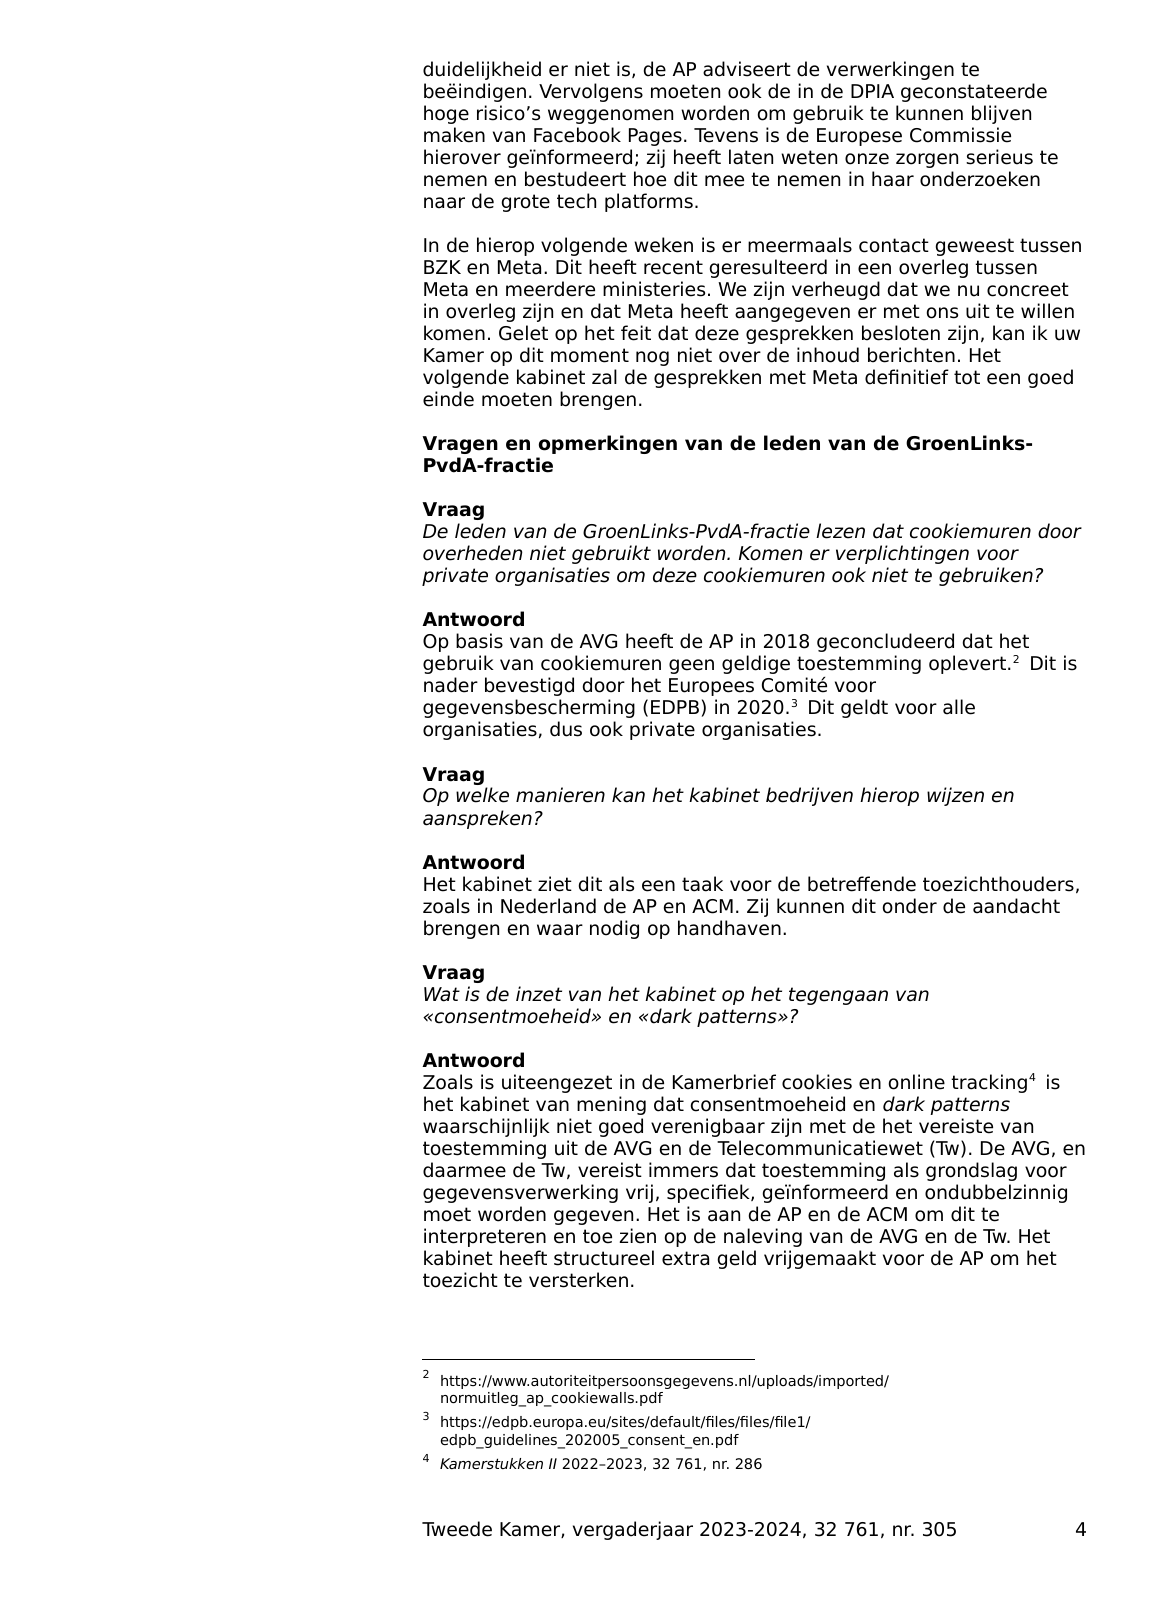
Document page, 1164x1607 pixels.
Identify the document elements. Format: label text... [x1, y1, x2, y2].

text Het kabinet ziet dit als een taak voor de betreffende toezichthouders, zoals in Nederland de AP en ACM. Zij kunnen dit onder de aandacht brengen en waar nodig op handhaven. [422, 873, 1087, 939]
text https://www.autoriteitpersoonsgegevens.nl/uploads/imported/normuitleg_ap_cookiewalls.pdf [422, 1368, 1087, 1407]
text Kamerstukken II 2022–2023, 32 761, nr. 286 [422, 1452, 1087, 1474]
text Antwoord [422, 609, 1087, 631]
text https://edpb.europa.eu/sites/default/files/files/file1/edpb_guidelines_202005_consent_en.pdf [422, 1410, 1087, 1449]
text Op welke manieren kan het kabinet bedrijven hierop wijzen en aanspreken? [422, 785, 1087, 829]
text duidelijkheid er niet is, de AP adviseert de verwerkingen te beëindigen. Vervolgens moeten ook de in de DPIA geconstateerde hoge risico’s weggenomen worden om gebruik te kunnen blijven maken van Facebook Pages. Tevens is de Europese Commissie hierover geïnformeerd; zij heeft laten weten onze zorgen serieus te nemen en bestudeert hoe dit mee te nemen in haar onderzoeken naar de grote tech platforms. [422, 59, 1087, 213]
text In de hierop volgende weken is er meermaals contact geweest tussen BZK en Meta. Dit heeft recent geresulteerd in een overleg tussen Meta en meerdere ministeries. We zijn verheugd dat we nu concreet in overleg zijn en dat Meta heeft aangegeven er met ons uit te willen komen. Gelet op het feit dat deze gesprekken besloten zijn, kan ik uw Kamer op dit moment nog niet over de inhoud berichten. Het volgende kabinet zal de gesprekken met Meta definitief tot een goed einde moeten brengen. [422, 235, 1087, 411]
text Vraag [422, 962, 1087, 984]
text Vraag [422, 763, 1087, 785]
text Zoals is uiteengezet in de Kamerbrief cookies en online tracking is het kabinet van mening dat consentmoeheid en dark patterns waarschijnlijk niet goed verenigbaar zijn met de het vereiste van toestemming uit de AVG en de Telecommunicatiewet (Tw). De AVG, en daarmee de Tw, vereist immers dat toestemming als grondslag voor gegevensverwerking vrij, specifiek, geïnformeerd en ondubbelzinnig moet worden gegeven. Het is aan de AP en de ACM om dit te interpreteren en toe zien op de naleving van de AVG en de Tw. Het kabinet heeft structureel extra geld vrijgemaakt voor de AP om het toezicht te versterken. [422, 1072, 1087, 1292]
text Op basis van de AVG heeft de AP in 2018 geconcludeerd dat het gebruik van cookiemuren geen geldige toestemming oplevert. Dit is nader bevestigd door het Europees Comité voor gegevensbescherming (EDPB) in 2020. Dit geldt voor alle organisaties, dus ook private organisaties. [422, 631, 1087, 741]
subtitle Vragen en opmerkingen van de leden van de GroenLinks-PvdA-fractie [422, 433, 1087, 477]
text Antwoord [422, 852, 1087, 873]
text Antwoord [422, 1050, 1087, 1072]
text De leden van de GroenLinks-PvdA-fractie lezen dat cookiemuren door overheden niet gebruikt worden. Komen er verplichtingen voor private organisaties om deze cookiemuren ook niet te gebruiken? [422, 521, 1087, 587]
text Vraag [422, 499, 1087, 521]
text Wat is de inzet van het kabinet op het tegengaan van «consentmoeheid» en «dark patterns»? [422, 984, 1087, 1028]
